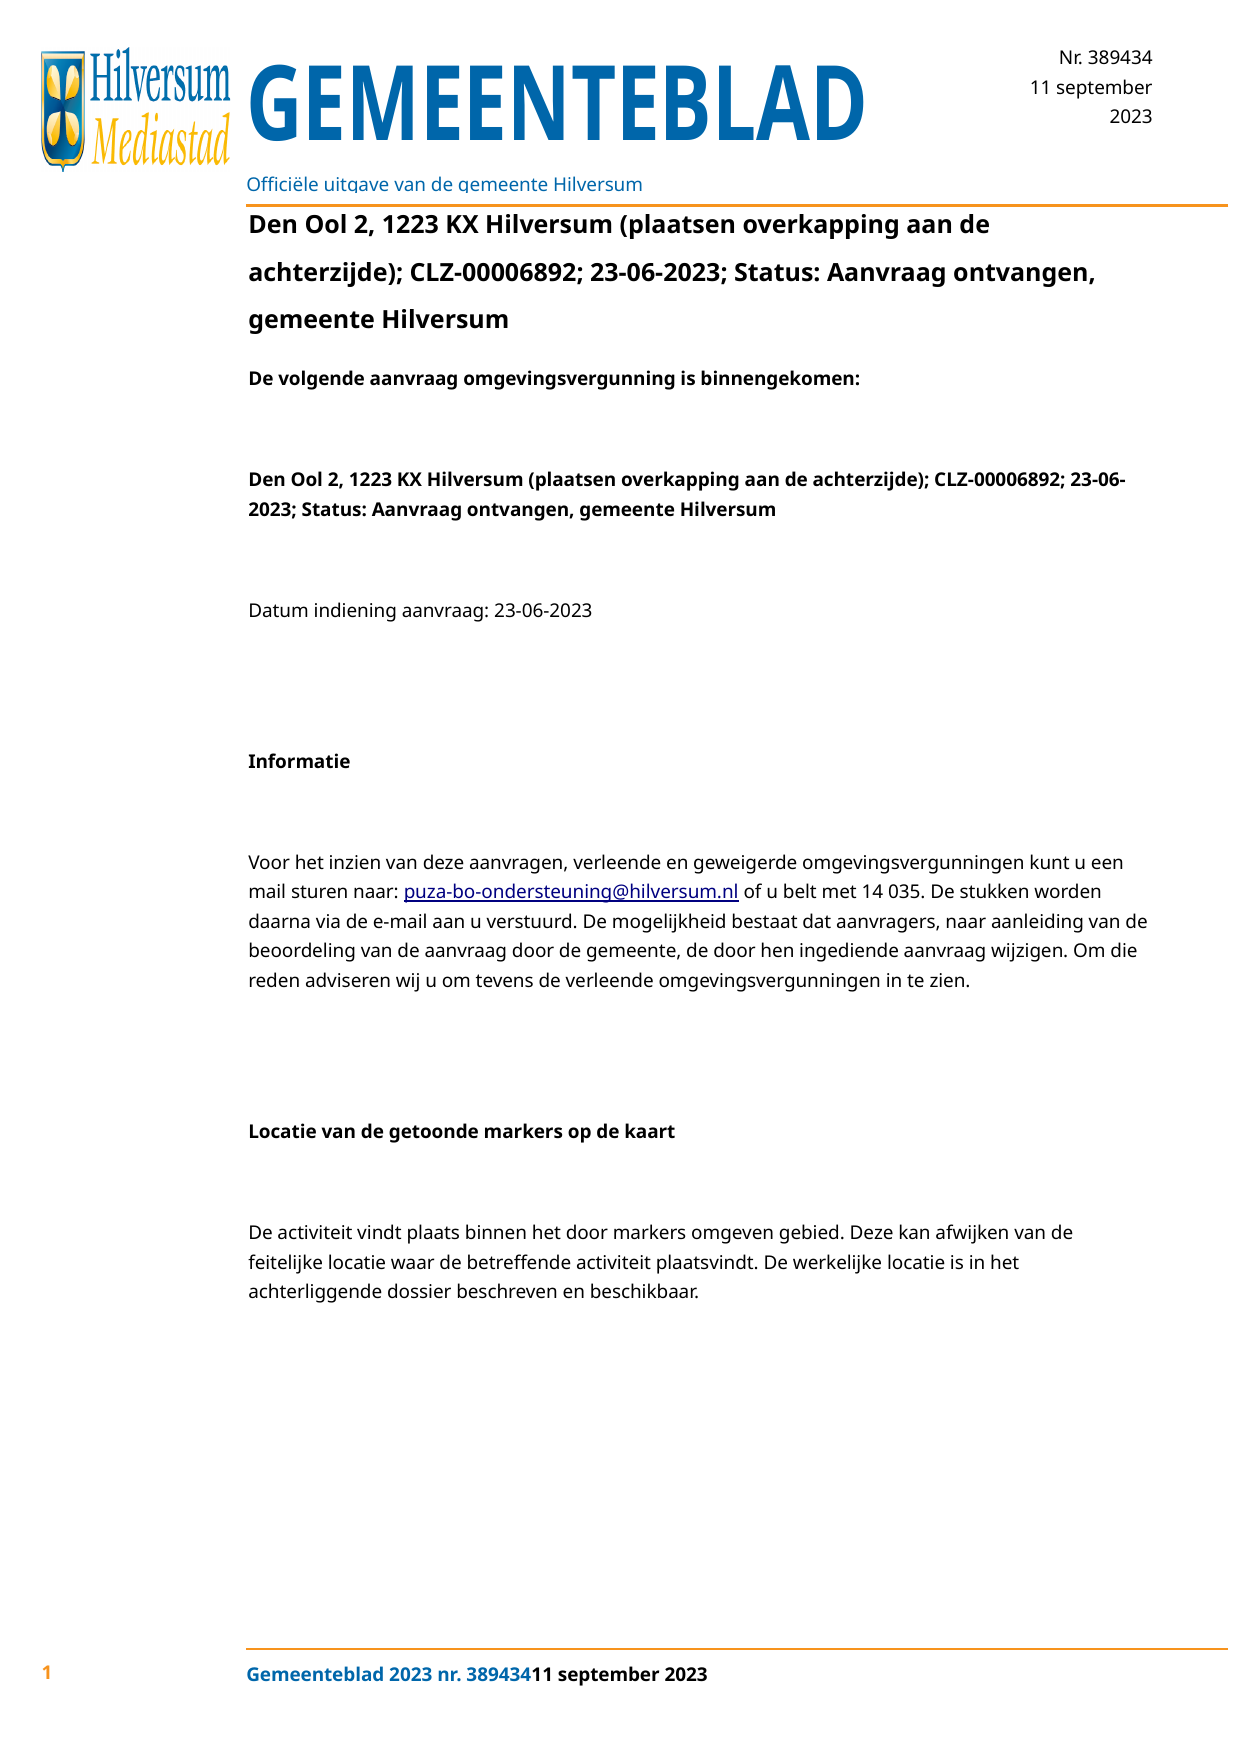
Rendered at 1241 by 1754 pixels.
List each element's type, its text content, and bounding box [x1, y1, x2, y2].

text Locatie van de getoonde markers op de kaart [248, 1118, 1152, 1144]
picture [41, 47, 231, 172]
text Den Ool 2, 1223 KX Hilversum (plaatsen overkapping aan de achterzijde); CLZ-00006892; 23-06-2023; Status: Aanvraag ontvangen, gemeente Hilversum [248, 207, 1152, 336]
text De activiteit vindt plaats binnen het door markers omgeven gebied. Deze kan afwijken van de feitelijke locatie waar de betreffende activiteit plaatsvindt. De werkelijke locatie is in het achterliggende dossier beschreven en beschikbaar. [248, 1219, 1152, 1304]
text Voor het inzien van deze aanvragen, verleende en geweigerde omgevingsvergunningen kunt u een mail sturen naar: puza-bo-ondersteuning@hilversum.nl of u belt met 14 035. De stukken worden daarna via de e-mail aan u verstuurd. De mogelijkheid bestaat dat aanvragers, naar aanleiding van de beoordeling van de aanvraag door de gemeente, de door hen ingediende aanvraag wijzigen. Om die reden adviseren wij u om tevens de verleende omgevingsvergunningen in te zien. [248, 849, 1152, 993]
text De volgende aanvraag omgevingsvergunning is binnengekomen: [248, 366, 1152, 391]
text Datum indiening aanvraag: 23-06-2023 [248, 597, 1152, 622]
text Informatie [248, 748, 1152, 774]
text Den Ool 2, 1223 KX Hilversum (plaatsen overkapping aan de achterzijde); CLZ-00006892; 23-06-2023; Status: Aanvraag ontvangen, gemeente Hilversum [248, 466, 1152, 522]
